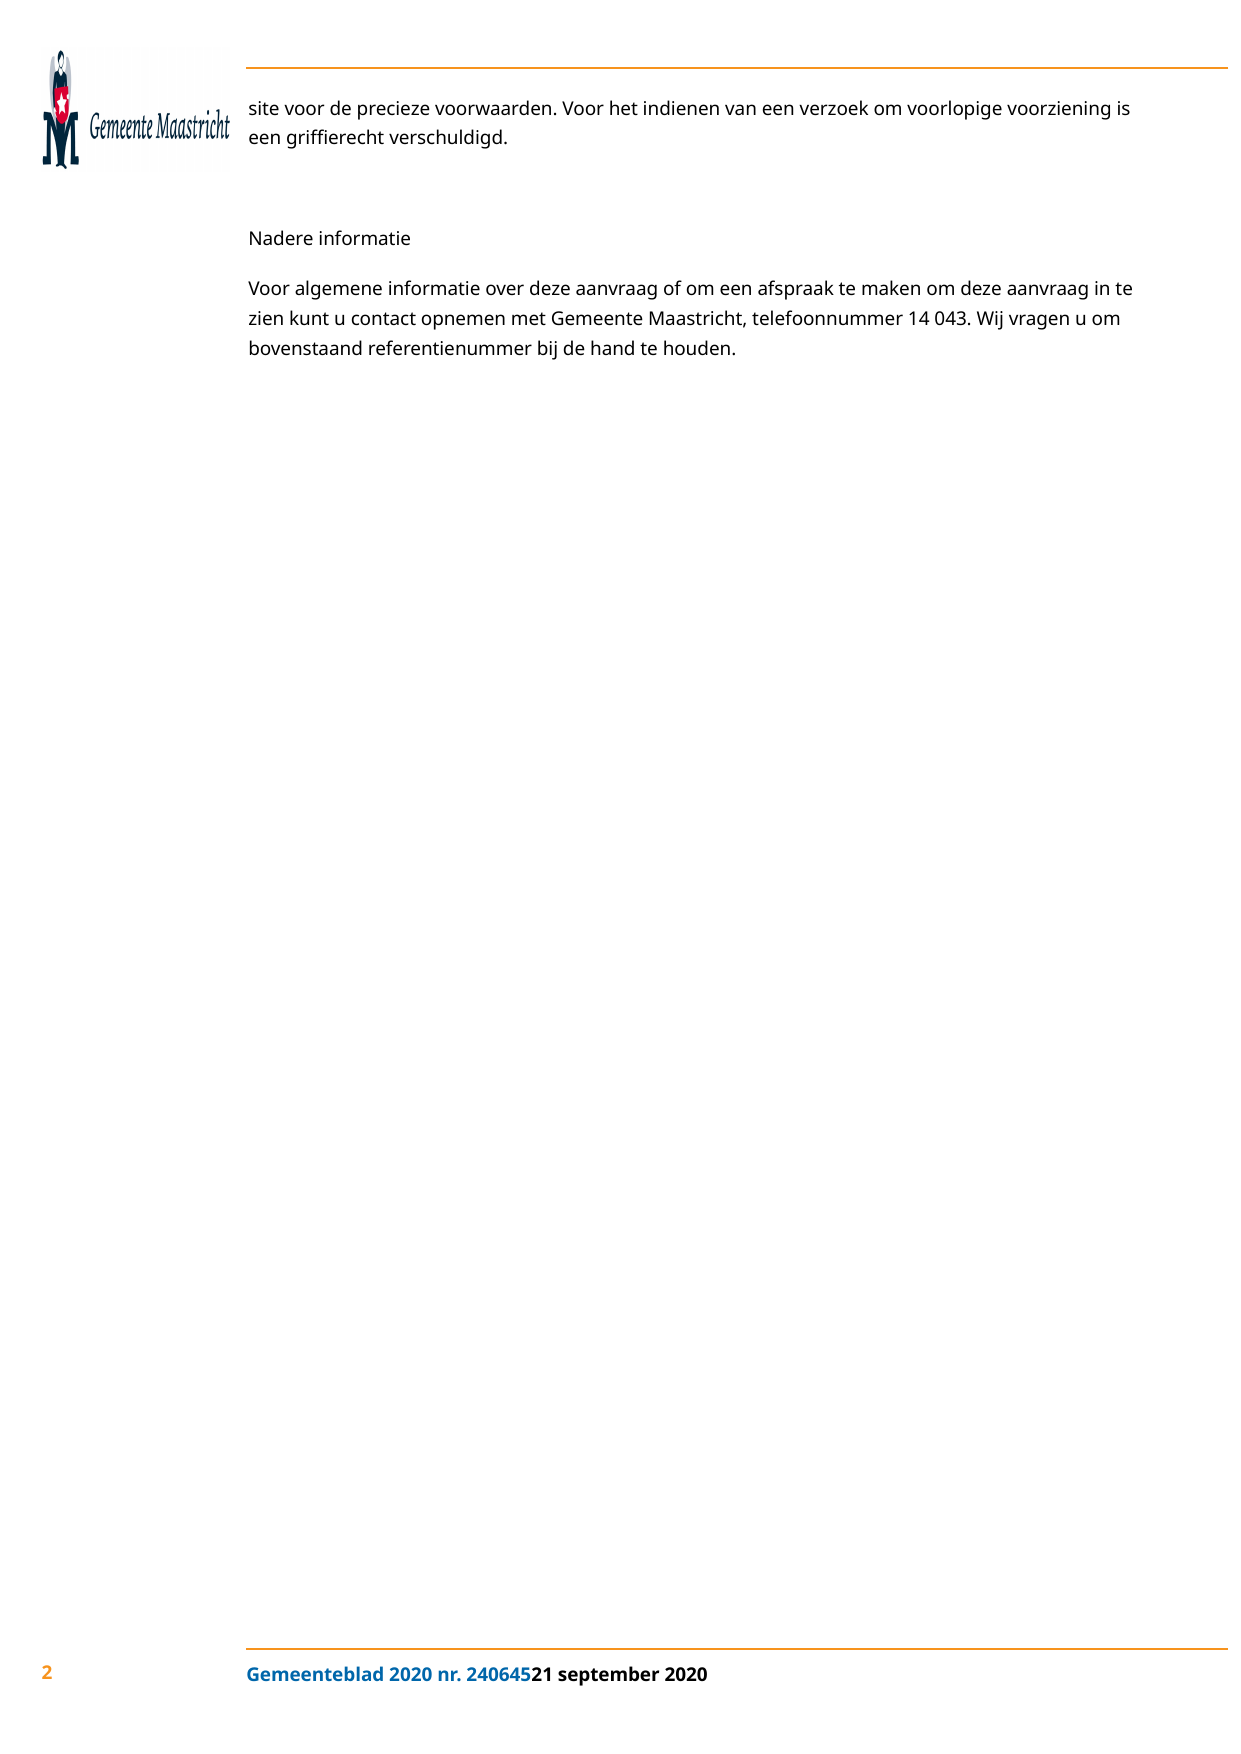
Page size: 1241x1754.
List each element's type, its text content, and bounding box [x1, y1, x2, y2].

text site voor de precieze voorwaarden. Voor het indienen van een verzoek om voorlopige voorziening is een griffierecht verschuldigd. [248, 95, 1152, 150]
text Nadere informatie [248, 225, 1152, 251]
text Voor algemene informatie over deze aanvraag of om een afspraak te maken om deze aanvraag in te zien kunt u contact opnemen met Gemeente Maastricht, telefoonnummer 14 043. Wij vragen u om bovenstaand referentienummer bij de hand te houden. [248, 276, 1152, 361]
picture [41, 47, 231, 172]
